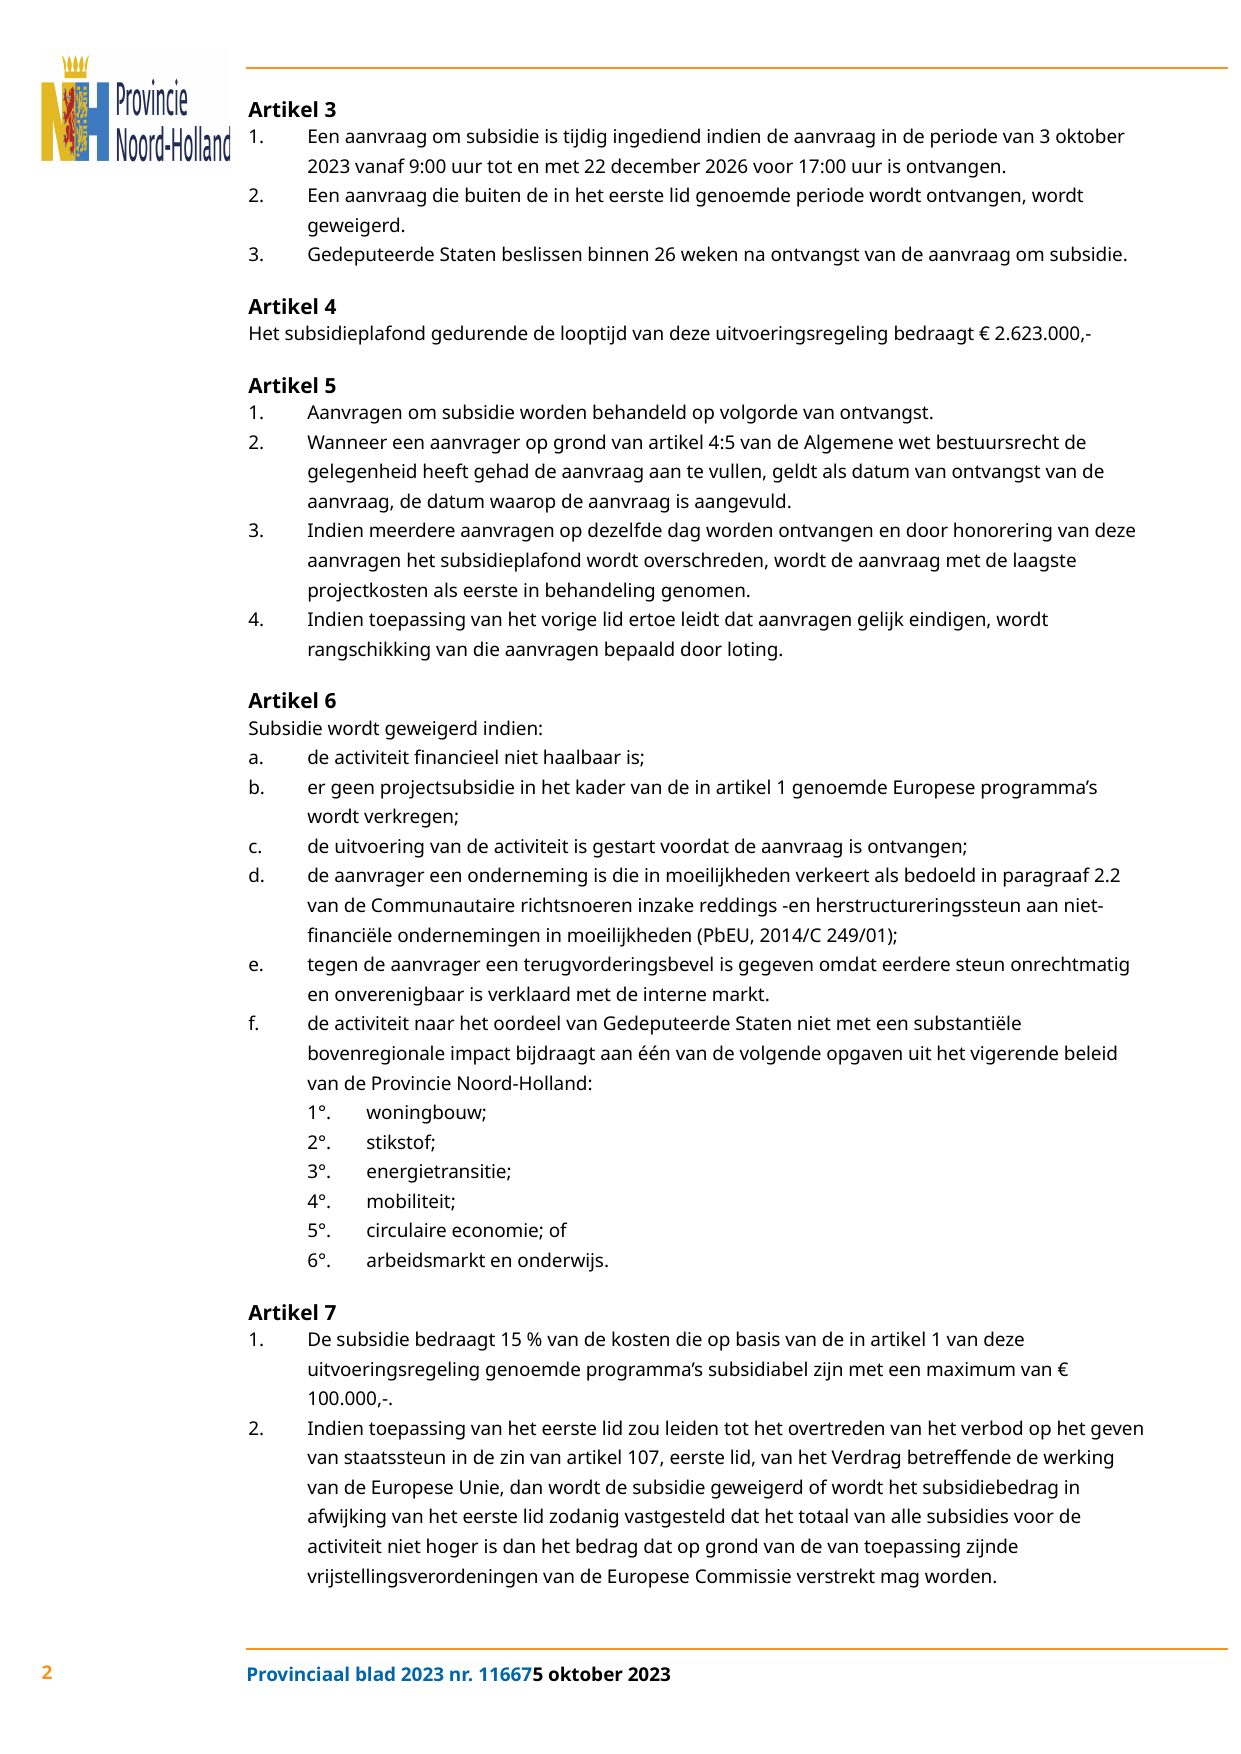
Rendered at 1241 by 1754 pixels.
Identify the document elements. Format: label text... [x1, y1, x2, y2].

list de aanvrager een onderneming is die in moeilijkheden verkeert als bedoeld in paragraaf 2.2 van de Communautaire richtsnoeren inzake reddings -en herstructureringssteun aan niet-financiële ondernemingen in moeilijkheden (PbEU, 2014/C 249/01); [248, 863, 1152, 948]
list Indien toepassing van het vorige lid ertoe leidt dat aanvragen gelijk eindigen, wordt rangschikking van die aanvragen bepaald door loting. [248, 606, 1152, 662]
list Een aanvraag om subsidie is tijdig ingediend indien de aanvraag in de periode van 3 oktober 2023 vanaf 9:00 uur tot en met 22 december 2026 voor 17:00 uur is ontvangen. [248, 123, 1152, 178]
text Artikel 4 [248, 292, 1152, 320]
text Het subsidieplafond gedurende de looptijd van deze uitvoeringsregeling bedraagt € 2.623.000,- [248, 320, 1152, 346]
list de activiteit naar het oordeel van Gedeputeerde Staten niet met een substantiële bovenregionale impact bijdraagt aan één van de volgende opgaven uit het vigerende beleid van de Provincie Noord-Holland: [248, 1011, 1152, 1096]
list mobiliteit; [307, 1188, 1152, 1214]
list Indien meerdere aanvragen op dezelfde dag worden ontvangen en door honorering van deze aanvragen het subsidieplafond wordt overschreden, wordt de aanvraag met de laagste projectkosten als eerste in behandeling genomen. [248, 518, 1152, 602]
list Aanvragen om subsidie worden behandeld op volgorde van ontvangst. [248, 399, 1152, 425]
text Artikel 3 [248, 95, 1152, 123]
list tegen de aanvrager een terugvorderingsbevel is gegeven omdat eerdere steun onrechtmatig en onverenigbaar is verklaard met de interne markt. [248, 951, 1152, 1007]
list woningbouw; [307, 1099, 1152, 1125]
list Indien toepassing van het eerste lid zou leiden tot het overtreden van het verbod op het geven van staatssteun in de zin van artikel 107, eerste lid, van het Verdrag betreffende de werking van de Europese Unie, dan wordt de subsidie geweigerd of wordt het subsidiebedrag in afwijking van het eerste lid zodanig vastgesteld dat het totaal van alle subsidies voor de activiteit niet hoger is dan het bedrag dat op grond van de van toepassing zijnde vrijstellingsverordeningen van de Europese Commissie verstrekt mag worden. [248, 1415, 1152, 1588]
text Artikel 6 [248, 686, 1152, 715]
text Artikel 5 [248, 371, 1152, 399]
list stikstof; [307, 1129, 1152, 1155]
text Subsidie wordt geweigerd indien: [248, 715, 1152, 741]
list Een aanvraag die buiten de in het eerste lid genoemde periode wordt ontvangen, wordt geweigerd. [248, 182, 1152, 238]
list Wanneer een aanvrager op grond van artikel 4:5 van de Algemene wet bestuursrecht de gelegenheid heeft gehad de aanvraag aan te vullen, geldt als datum van ontvangst van de aanvraag, de datum waarop de aanvraag is aangevuld. [248, 429, 1152, 514]
list arbeidsmarkt en onderwijs. [307, 1247, 1152, 1273]
list de activiteit financieel niet haalbaar is; [248, 744, 1152, 770]
list Gedeputeerde Staten beslissen binnen 26 weken na ontvangst van de aanvraag om subsidie. [248, 242, 1152, 267]
list De subsidie bedraagt 15 % van de kosten die op basis van de in artikel 1 van deze uitvoeringsregeling genoemde programma’s subsidiabel zijn met een maximum van € 100.000,-. [248, 1326, 1152, 1411]
list energietransitie; [307, 1158, 1152, 1184]
text Artikel 7 [248, 1298, 1152, 1326]
list circulaire economie; of [307, 1218, 1152, 1243]
list de uitvoering van de activiteit is gestart voordat de aanvraag is ontvangen; [248, 833, 1152, 859]
picture [41, 47, 231, 172]
list er geen projectsubsidie in het kader van de in artikel 1 genoemde Europese programma’s wordt verkregen; [248, 774, 1152, 829]
